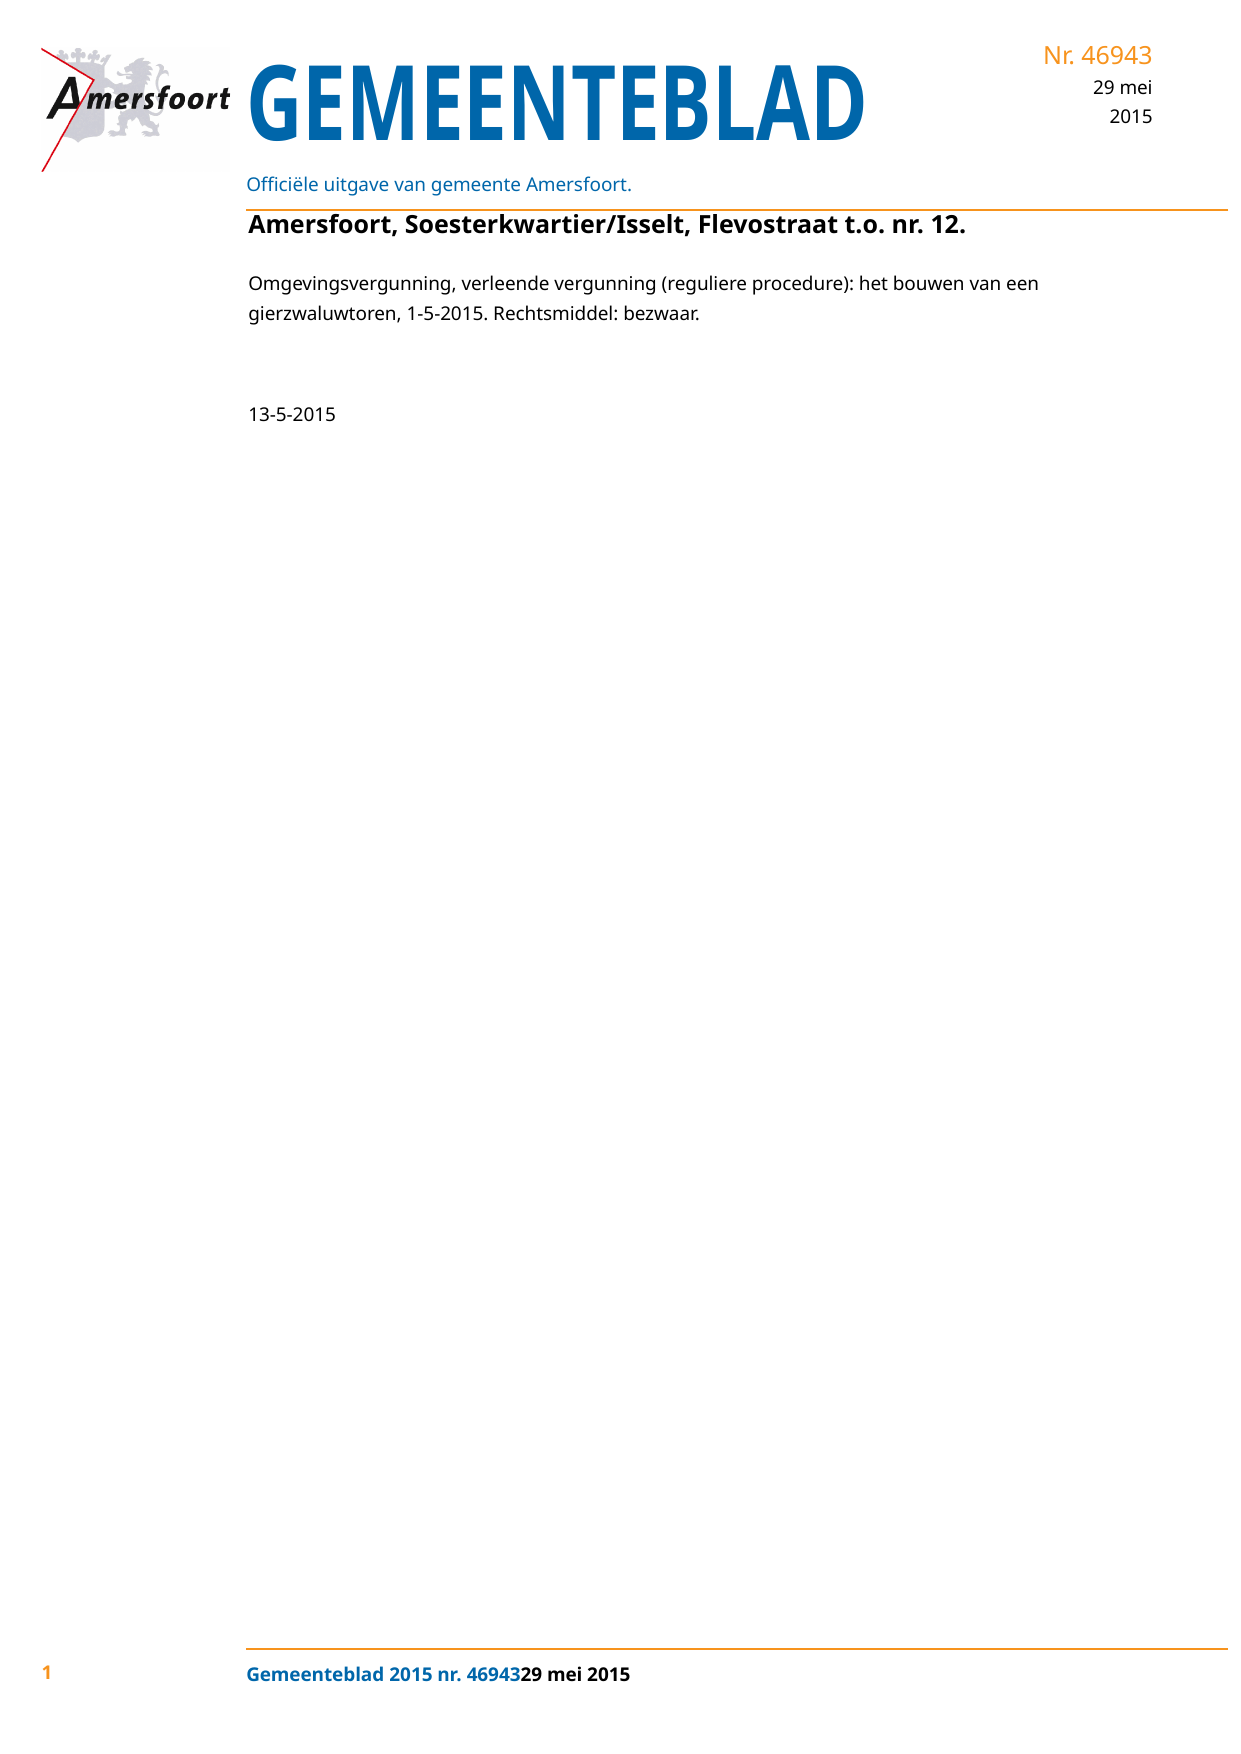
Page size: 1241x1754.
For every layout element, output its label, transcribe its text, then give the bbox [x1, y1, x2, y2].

text Omgevingsvergunning, verleende vergunning (reguliere procedure): het bouwen van een gierzwaluwtoren, 1-5-2015. Rechtsmiddel: bezwaar. [248, 270, 1152, 326]
picture [41, 47, 231, 172]
text 13-5-2015 [248, 401, 1152, 426]
text Amersfoort, Soesterkwartier/Isselt, Flevostraat t.o. nr. 12. [248, 211, 1152, 241]
